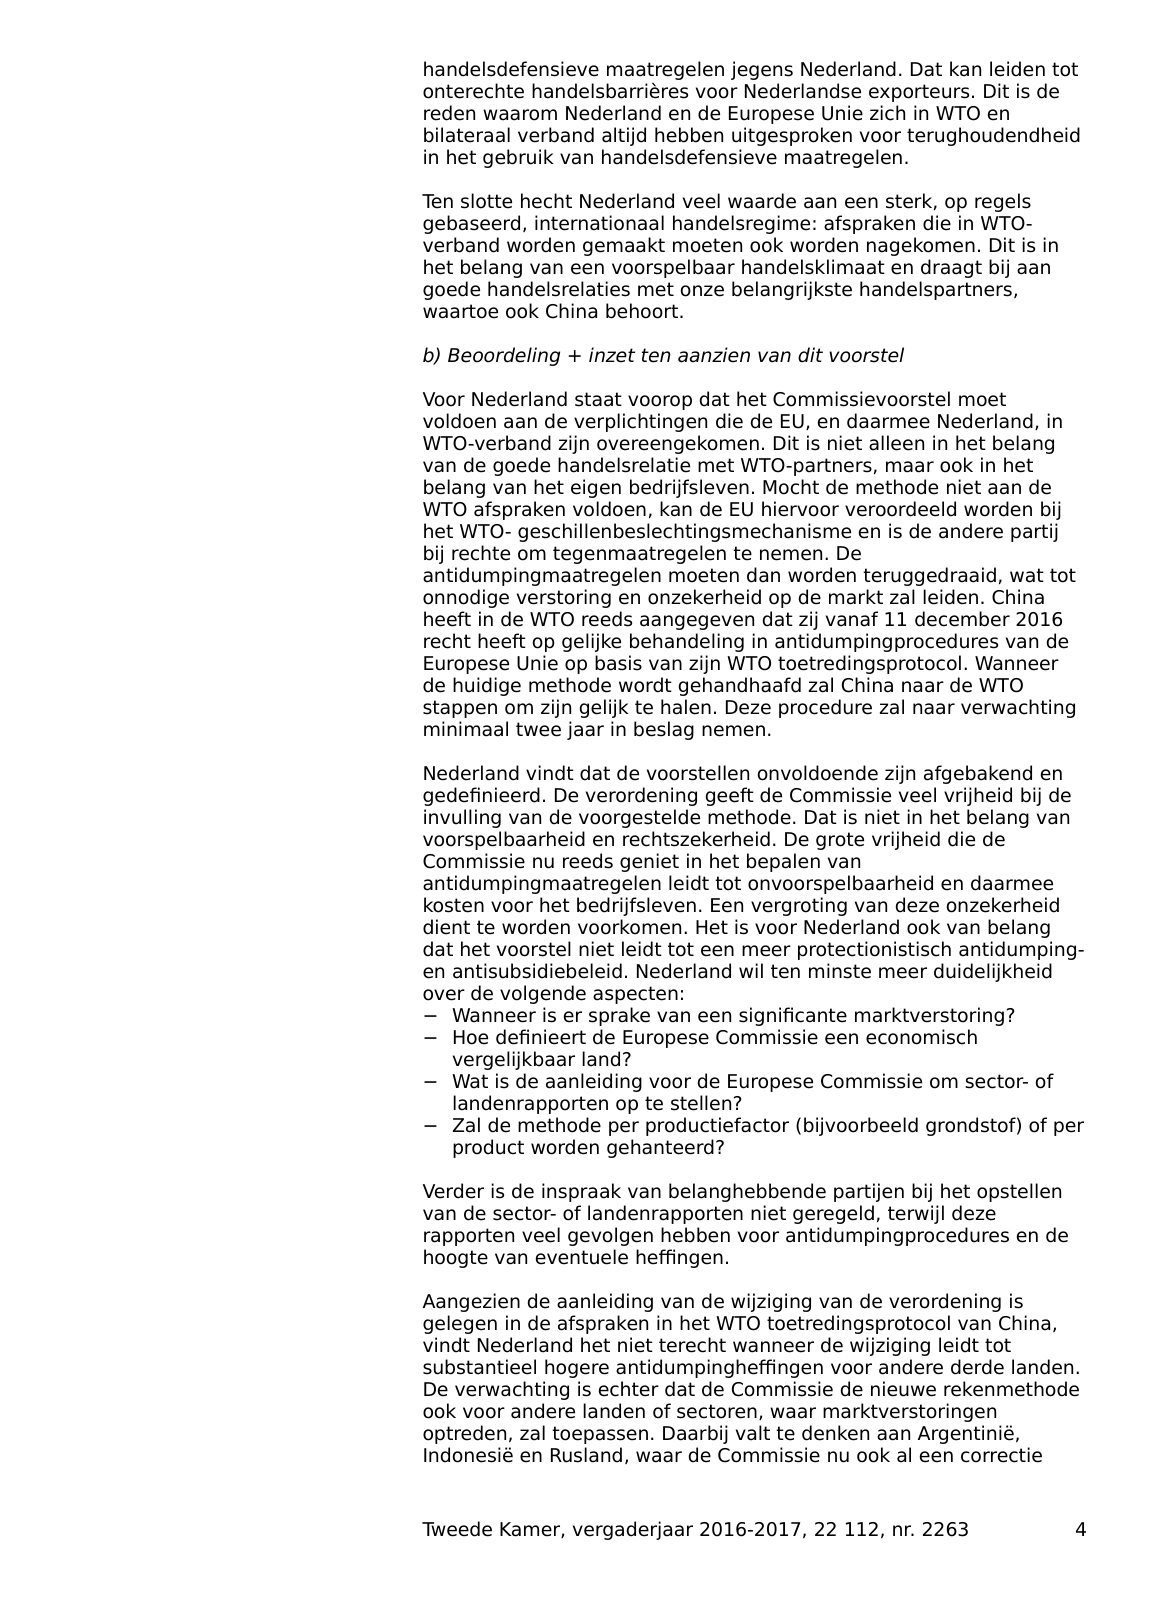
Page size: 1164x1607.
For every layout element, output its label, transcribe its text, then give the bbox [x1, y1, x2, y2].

subtitle b) Beoordeling + inzet ten aanzien van dit voorstel [422, 345, 1087, 367]
text Voor Nederland staat voorop dat het Commissievoorstel moet voldoen aan de verplichtingen die de EU, en daarmee Nederland, in WTO-verband zijn overeengekomen. Dit is niet alleen in het belang van de goede handelsrelatie met WTO-partners, maar ook in het belang van het eigen bedrijfsleven. Mocht de methode niet aan de WTO afspraken voldoen, kan de EU hiervoor veroordeeld worden bij het WTO- geschillenbeslechtingsmechanisme en is de andere partij bij rechte om tegenmaatregelen te nemen. De antidumpingmaatregelen moeten dan worden teruggedraaid, wat tot onnodige verstoring en onzekerheid op de markt zal leiden. China heeft in de WTO reeds aangegeven dat zij vanaf 11 december 2016 recht heeft op gelijke behandeling in antidumpingprocedures van de Europese Unie op basis van zijn WTO toetredingsprotocol. Wanneer de huidige methode wordt gehandhaafd zal China naar de WTO stappen om zijn gelijk te halen. Deze procedure zal naar verwachting minimaal twee jaar in beslag nemen. [422, 389, 1087, 741]
text Verder is de inspraak van belanghebbende partijen bij het opstellen van de sector- of landenrapporten niet geregeld, terwijl deze rapporten veel gevolgen hebben voor antidumpingprocedures en de hoogte van eventuele heffingen. [422, 1181, 1087, 1269]
text Aangezien de aanleiding van de wijziging van de verordening is gelegen in de afspraken in het WTO toetredingsprotocol van China, vindt Nederland het niet terecht wanneer de wijziging leidt tot substantieel hogere antidumpingheffingen voor andere derde landen. De verwachting is echter dat de Commissie de nieuwe rekenmethode ook voor andere landen of sectoren, waar marktverstoringen optreden, zal toepassen. Daarbij valt te denken aan Argentinië, Indonesië en Rusland, waar de Commissie nu ook al een correctie [422, 1291, 1087, 1467]
text − Wat is de aanleiding voor de Europese Commissie om sector- of landenrapporten op te stellen? [422, 1071, 1087, 1115]
text − Zal de methode per productiefactor (bijvoorbeeld grondstof) of per product worden gehanteerd? [422, 1115, 1087, 1159]
text − Hoe definieert de Europese Commissie een economisch vergelijkbaar land? [422, 1027, 1087, 1071]
text Nederland vindt dat de voorstellen onvoldoende zijn afgebakend en gedefinieerd. De verordening geeft de Commissie veel vrijheid bij de invulling van de voorgestelde methode. Dat is niet in het belang van voorspelbaarheid en rechtszekerheid. De grote vrijheid die de Commissie nu reeds geniet in het bepalen van antidumpingmaatregelen leidt tot onvoorspelbaarheid en daarmee kosten voor het bedrijfsleven. Een vergroting van deze onzekerheid dient te worden voorkomen. Het is voor Nederland ook van belang dat het voorstel niet leidt tot een meer protectionistisch antidumping- en antisubsidiebeleid. Nederland wil ten minste meer duidelijkheid over de volgende aspecten: [422, 763, 1087, 1005]
text handelsdefensieve maatregelen jegens Nederland. Dat kan leiden tot onterechte handelsbarrières voor Nederlandse exporteurs. Dit is de reden waarom Nederland en de Europese Unie zich in WTO en bilateraal verband altijd hebben uitgesproken voor terughoudendheid in het gebruik van handelsdefensieve maatregelen. [422, 59, 1087, 169]
text Ten slotte hecht Nederland veel waarde aan een sterk, op regels gebaseerd, internationaal handelsregime: afspraken die in WTO-verband worden gemaakt moeten ook worden nagekomen. Dit is in het belang van een voorspelbaar handelsklimaat en draagt bij aan goede handelsrelaties met onze belangrijkste handelspartners, waartoe ook China behoort. [422, 191, 1087, 323]
text − Wanneer is er sprake van een significante marktverstoring? [422, 1005, 1087, 1027]
